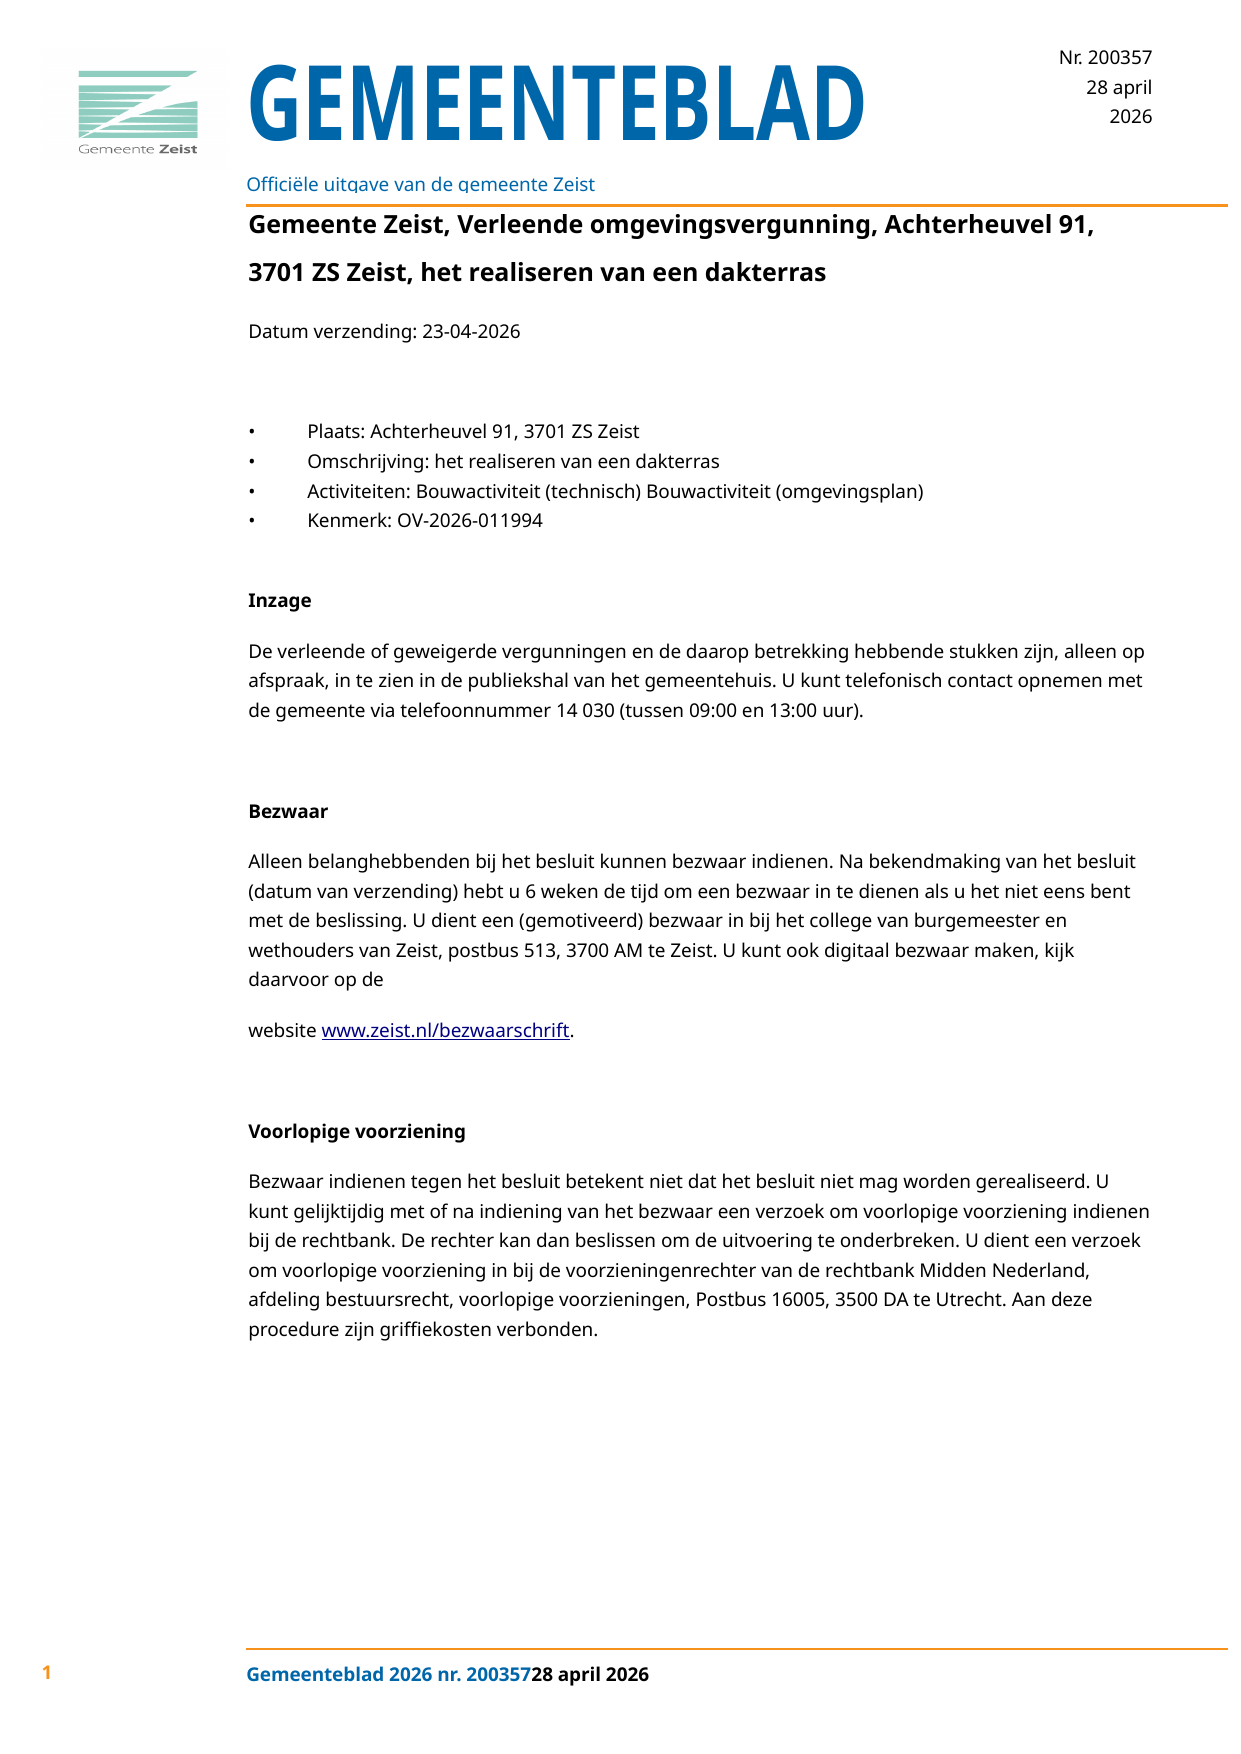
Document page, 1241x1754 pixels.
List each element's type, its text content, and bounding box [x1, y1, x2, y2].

list Kenmerk: OV-2026-011994 [248, 507, 1152, 533]
text website www.zeist.nl/bezwaarschrift. [248, 1017, 1152, 1043]
text Alleen belanghebbenden bij het besluit kunnen bezwaar indienen. Na bekendmaking van het besluit (datum van verzending) hebt u 6 weken de tijd om een bezwaar in te dienen als u het niet eens bent met de beslissing. U dient een (gemotiveerd) bezwaar in bij het college van burgemeester en wethouders van Zeist, postbus 513, 3700 AM te Zeist. U kunt ook digitaal bezwaar maken, kijk daarvoor op de [248, 848, 1152, 992]
text Datum verzending: 23-04-2026 [248, 318, 1152, 344]
text Inzage [248, 587, 1152, 613]
list Activiteiten: Bouwactiviteit (technisch) Bouwactiviteit (omgevingsplan) [248, 478, 1152, 504]
text De verleende of geweigerde vergunningen en de daarop betrekking hebbende stukken zijn, alleen op afspraak, in te zien in de publiekshal van het gemeentehuis. U kunt telefonisch contact opnemen met de gemeente via telefoonnummer 14 030 (tussen 09:00 en 13:00 uur). [248, 638, 1152, 723]
list Plaats: Achterheuvel 91, 3701 ZS Zeist [248, 419, 1152, 444]
text Bezwaar [248, 798, 1152, 824]
text Bezwaar indienen tegen het besluit betekent niet dat het besluit niet mag worden gerealiseerd. U kunt gelijktijdig met of na indiening van het bezwaar een verzoek om voorlopige voorziening indienen bij de rechtbank. De rechter kan dan beslissen om de uitvoering te onderbreken. U dient een verzoek om voorlopige voorziening in bij de voorzieningenrechter van de rechtbank Midden Nederland, afdeling bestuursrecht, voorlopige voorzieningen, Postbus 16005, 3500 DA te Utrecht. Aan deze procedure zijn griffiekosten verbonden. [248, 1168, 1152, 1342]
picture [41, 47, 231, 172]
text Gemeente Zeist, Verleende omgevingsvergunning, Achterheuvel 91, 3701 ZS Zeist, het realiseren van een dakterras [248, 207, 1152, 288]
text Voorlopige voorziening [248, 1118, 1152, 1144]
list Omschrijving: het realiseren van een dakterras [248, 448, 1152, 474]
